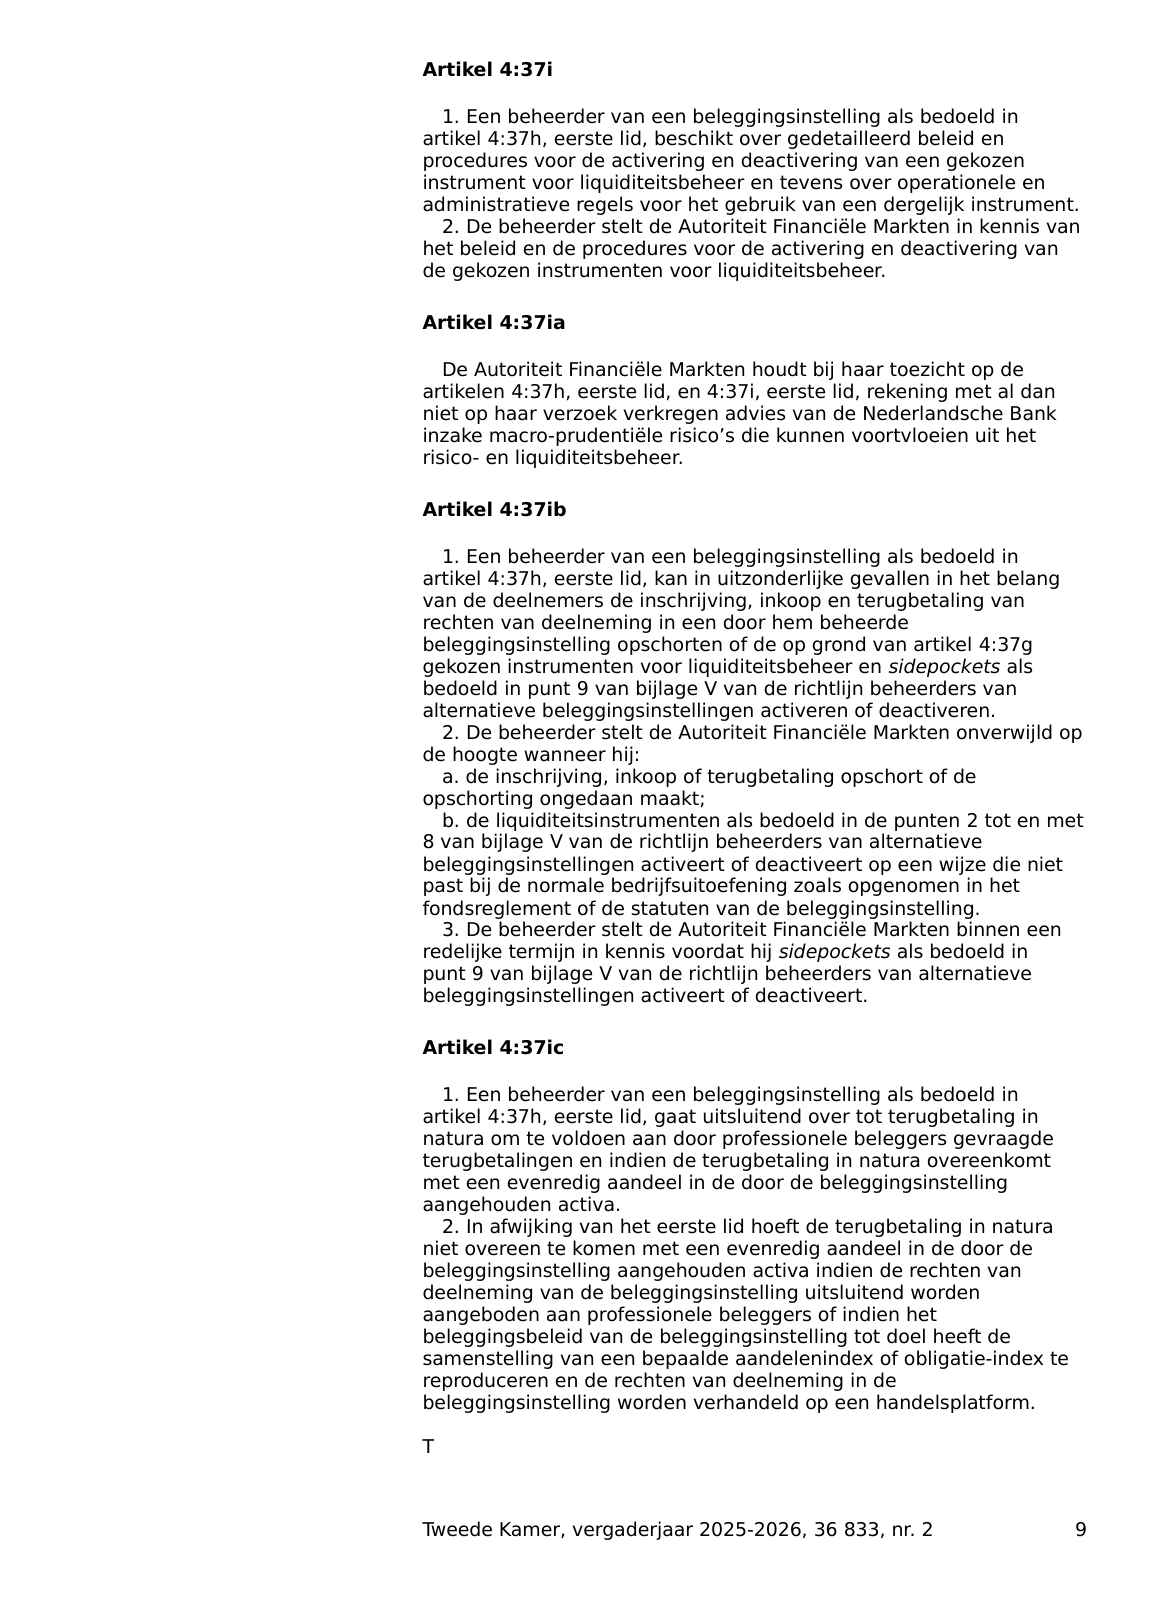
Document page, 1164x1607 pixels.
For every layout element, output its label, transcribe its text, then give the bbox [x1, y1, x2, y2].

text De Autoriteit Financiële Markten houdt bij haar toezicht op de artikelen 4:37h, eerste lid, en 4:37i, eerste lid, rekening met al dan niet op haar verzoek verkregen advies van de Nederlandsche Bank inzake macro-prudentiële risico’s die kunnen voortvloeien uit het risico- en liquiditeitsbeheer. [422, 359, 1087, 469]
subtitle Artikel 4:37i [422, 59, 1087, 81]
text 2. De beheerder stelt de Autoriteit Financiële Markten onverwijld op de hoogte wanneer hij: [422, 722, 1087, 766]
subtitle Artikel 4:37ia [422, 312, 1087, 334]
text 2. De beheerder stelt de Autoriteit Financiële Markten in kennis van het beleid en de procedures voor de activering en deactivering van de gekozen instrumenten voor liquiditeitsbeheer. [422, 216, 1087, 282]
text 1. Een beheerder van een beleggingsinstelling als bedoeld in artikel 4:37h, eerste lid, kan in uitzonderlijke gevallen in het belang van de deelnemers de inschrijving, inkoop en terugbetaling van rechten van deelneming in een door hem beheerde beleggingsinstelling opschorten of de op grond van artikel 4:37g gekozen instrumenten voor liquiditeitsbeheer en sidepockets als bedoeld in punt 9 van bijlage V van de richtlijn beheerders van alternatieve beleggingsinstellingen activeren of deactiveren. [422, 546, 1087, 722]
text T [422, 1436, 1087, 1458]
text 1. Een beheerder van een beleggingsinstelling als bedoeld in artikel 4:37h, eerste lid, gaat uitsluitend over tot terugbetaling in natura om te voldoen aan door professionele beleggers gevraagde terugbetalingen en indien de terugbetaling in natura overeenkomt met een evenredig aandeel in de door de beleggingsinstelling aangehouden activa. [422, 1084, 1087, 1216]
text a. de inschrijving, inkoop of terugbetaling opschort of de opschorting ongedaan maakt; [422, 766, 1087, 809]
subtitle Artikel 4:37ic [422, 1037, 1087, 1059]
text b. de liquiditeitsinstrumenten als bedoeld in de punten 2 tot en met 8 van bijlage V van de richtlijn beheerders van alternatieve beleggingsinstellingen activeert of deactiveert op een wijze die niet past bij de normale bedrijfsuitoefening zoals opgenomen in het fondsreglement of de statuten van de beleggingsinstelling. [422, 809, 1087, 919]
text 1. Een beheerder van een beleggingsinstelling als bedoeld in artikel 4:37h, eerste lid, beschikt over gedetailleerd beleid en procedures voor de activering en deactivering van een gekozen instrument voor liquiditeitsbeheer en tevens over operationele en administratieve regels voor het gebruik van een dergelijk instrument. [422, 106, 1087, 216]
subtitle Artikel 4:37ib [422, 499, 1087, 521]
text 2. In afwijking van het eerste lid hoeft de terugbetaling in natura niet overeen te komen met een evenredig aandeel in de door de beleggingsinstelling aangehouden activa indien de rechten van deelneming van de beleggingsinstelling uitsluitend worden aangeboden aan professionele beleggers of indien het beleggingsbeleid van de beleggingsinstelling tot doel heeft de samenstelling van een bepaalde aandelenindex of obligatie-index te reproduceren en de rechten van deelneming in de beleggingsinstelling worden verhandeld op een handelsplatform. [422, 1216, 1087, 1414]
text 3. De beheerder stelt de Autoriteit Financiële Markten binnen een redelijke termijn in kennis voordat hij sidepockets als bedoeld in punt 9 van bijlage V van de richtlijn beheerders van alternatieve beleggingsinstellingen activeert of deactiveert. [422, 919, 1087, 1007]
